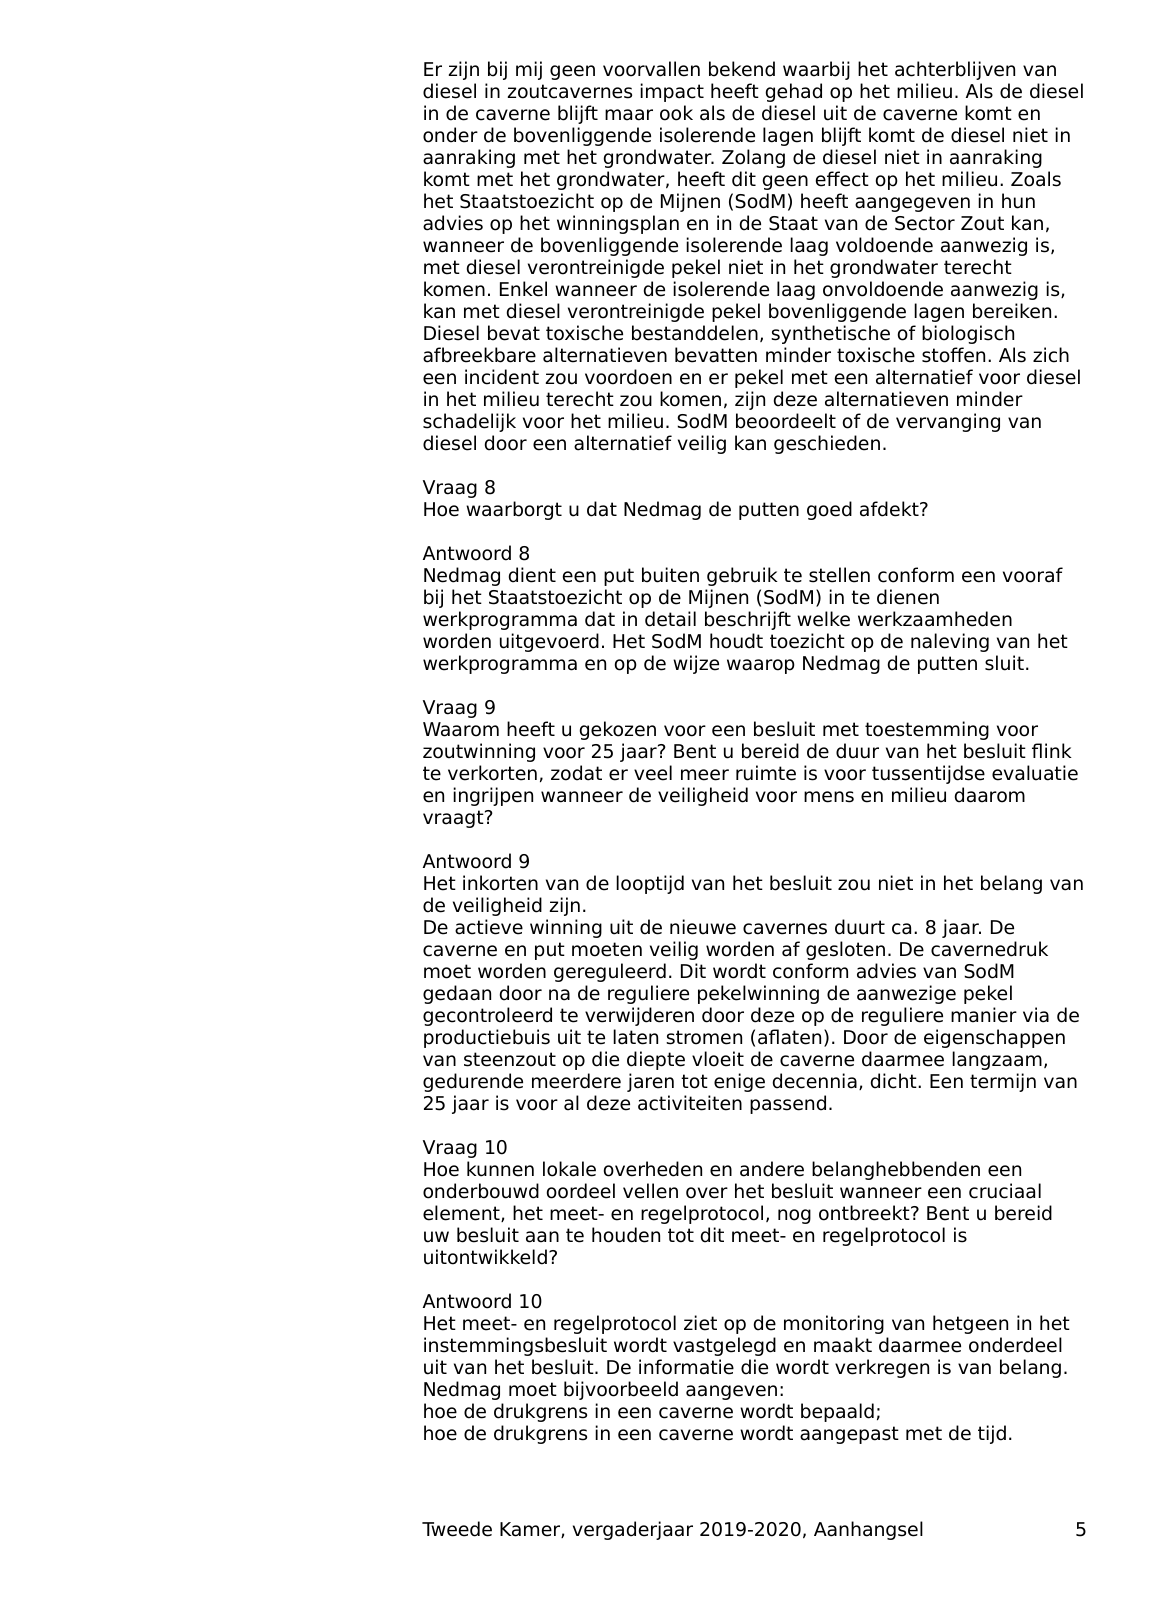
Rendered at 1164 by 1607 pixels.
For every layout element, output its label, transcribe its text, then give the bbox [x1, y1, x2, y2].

text De actieve winning uit de nieuwe cavernes duurt ca. 8 jaar. De caverne en put moeten veilig worden af gesloten. De cavernedruk moet worden gereguleerd. Dit wordt conform advies van SodM gedaan door na de reguliere pekelwinning de aanwezige pekel gecontroleerd te verwijderen door deze op de reguliere manier via de productiebuis uit te laten stromen (aflaten). Door de eigenschappen van steenzout op die diepte vloeit de caverne daarmee langzaam, gedurende meerdere jaren tot enige decennia, dicht. Een termijn van 25 jaar is voor al deze activiteiten passend. [422, 917, 1087, 1115]
text Het meet- en regelprotocol ziet op de monitoring van hetgeen in het instemmingsbesluit wordt vastgelegd en maakt daarmee onderdeel uit van het besluit. De informatie die wordt verkregen is van belang. Nedmag moet bijvoorbeeld aangeven: [422, 1313, 1087, 1401]
text Vraag 10 [422, 1137, 1087, 1159]
text Het inkorten van de looptijd van het besluit zou niet in het belang van de veiligheid zijn. [422, 873, 1087, 917]
text Waarom heeft u gekozen voor een besluit met toestemming voor zoutwinning voor 25 jaar? Bent u bereid de duur van het besluit flink te verkorten, zodat er veel meer ruimte is voor tussentijdse evaluatie en ingrijpen wanneer de veiligheid voor mens en milieu daarom vraagt? [422, 719, 1087, 829]
text Er zijn bij mij geen voorvallen bekend waarbij het achterblijven van diesel in zoutcavernes impact heeft gehad op het milieu. Als de diesel in de caverne blijft maar ook als de diesel uit de caverne komt en onder de bovenliggende isolerende lagen blijft komt de diesel niet in aanraking met het grondwater. Zolang de diesel niet in aanraking komt met het grondwater, heeft dit geen effect op het milieu. Zoals het Staatstoezicht op de Mijnen (SodM) heeft aangegeven in hun advies op het winningsplan en in de Staat van de Sector Zout kan, wanneer de bovenliggende isolerende laag voldoende aanwezig is, met diesel verontreinigde pekel niet in het grondwater terecht komen. Enkel wanneer de isolerende laag onvoldoende aanwezig is, kan met diesel verontreinigde pekel bovenliggende lagen bereiken. Diesel bevat toxische bestanddelen, synthetische of biologisch afbreekbare alternatieven bevatten minder toxische stoffen. Als zich een incident zou voordoen en er pekel met een alternatief voor diesel in het milieu terecht zou komen, zijn deze alternatieven minder schadelijk voor het milieu. SodM beoordeelt of de vervanging van diesel door een alternatief veilig kan geschieden. [422, 59, 1087, 455]
text Vraag 9 [422, 697, 1087, 719]
text Nedmag dient een put buiten gebruik te stellen conform een vooraf bij het Staatstoezicht op de Mijnen (SodM) in te dienen werkprogramma dat in detail beschrijft welke werkzaamheden worden uitgevoerd. Het SodM houdt toezicht op de naleving van het werkprogramma en op de wijze waarop Nedmag de putten sluit. [422, 565, 1087, 675]
text Hoe kunnen lokale overheden en andere belanghebbenden een onderbouwd oordeel vellen over het besluit wanneer een cruciaal element, het meet- en regelprotocol, nog ontbreekt? Bent u bereid uw besluit aan te houden tot dit meet- en regelprotocol is uitontwikkeld? [422, 1159, 1087, 1269]
text hoe de drukgrens in een caverne wordt bepaald; [422, 1401, 1087, 1423]
text Antwoord 9 [422, 851, 1087, 873]
text Antwoord 10 [422, 1291, 1087, 1313]
text hoe de drukgrens in een caverne wordt aangepast met de tijd. [422, 1423, 1087, 1445]
text Antwoord 8 [422, 543, 1087, 565]
text Vraag 8 [422, 477, 1087, 499]
text Hoe waarborgt u dat Nedmag de putten goed afdekt? [422, 499, 1087, 521]
